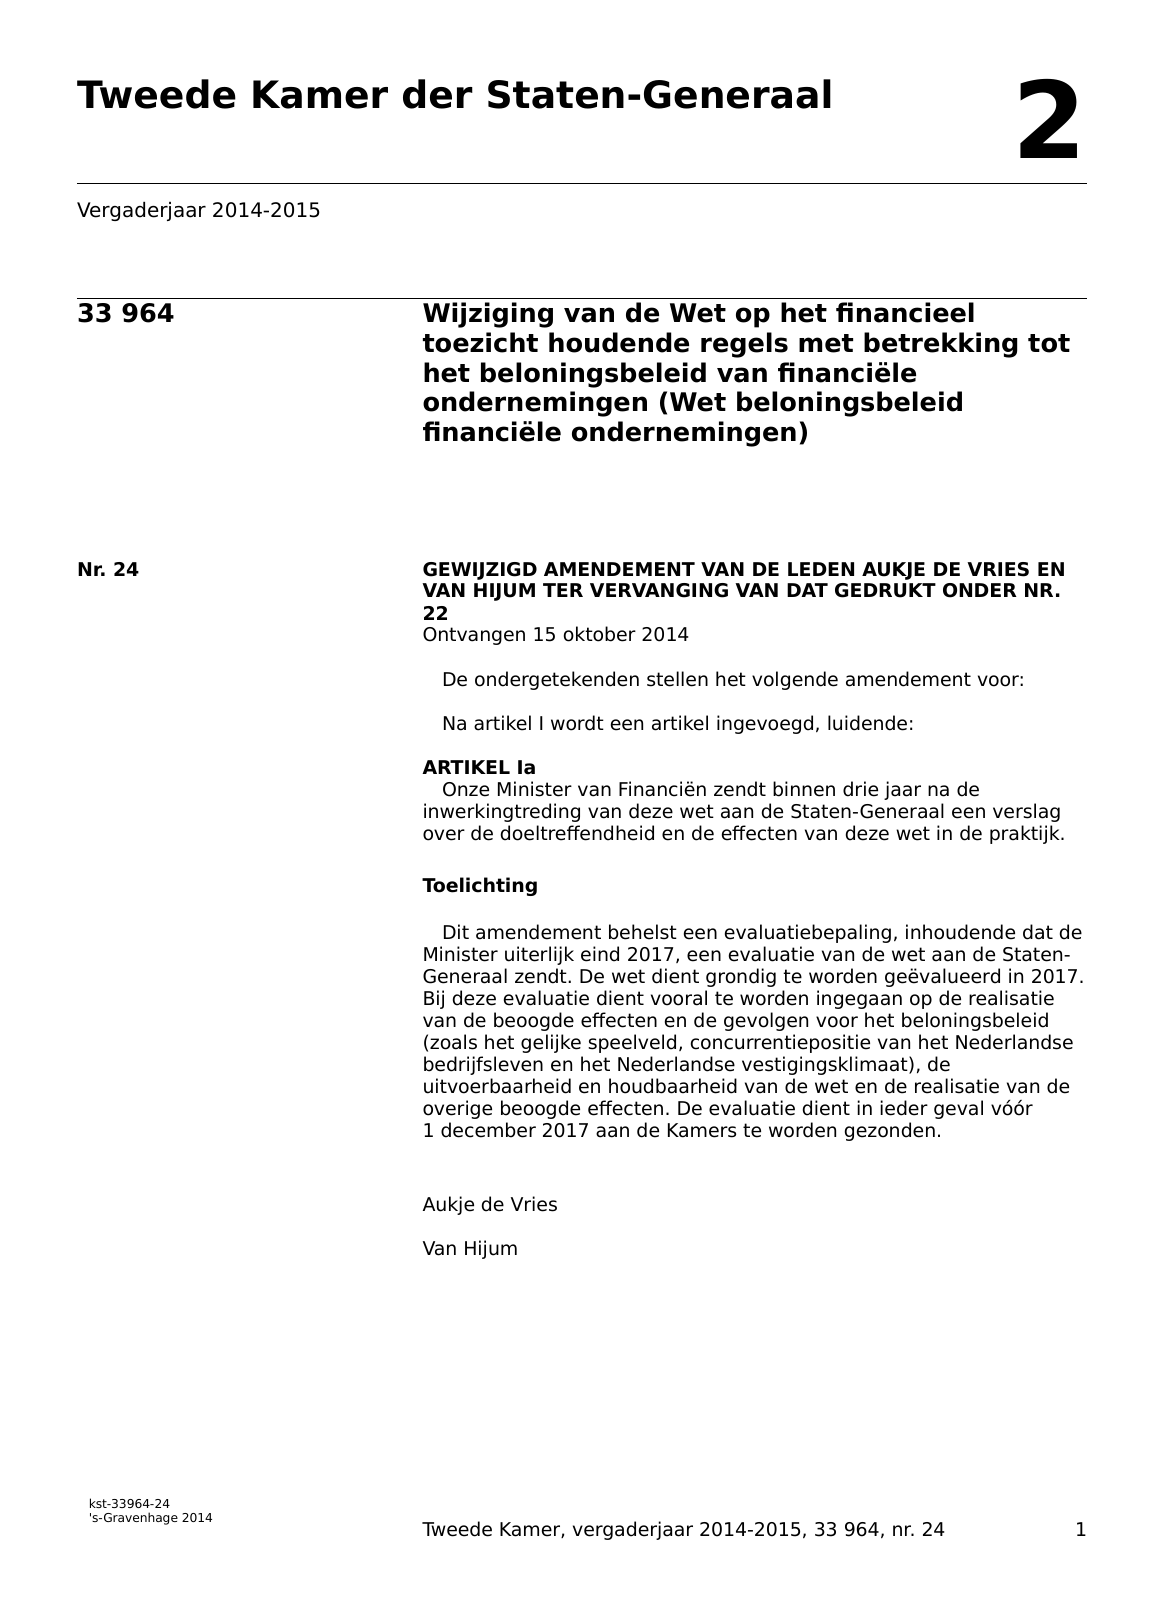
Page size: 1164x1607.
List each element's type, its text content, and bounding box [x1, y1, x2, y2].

subtitle 33 964 Wijziging van de Wet op het financieel toezicht houdende regels met betrekking tot het beloningsbeleid van financiële ondernemingen (Wet beloningsbeleid financiële ondernemingen) [77, 299, 1087, 447]
table_header Tweede Kamer der Staten-Generaal [77, 59, 886, 183]
text Aukje de Vries Van Hijum [422, 1172, 1087, 1259]
text Ontvangen 15 oktober 2014 [422, 624, 1087, 646]
text Dit amendement behelst een evaluatiebepaling, inhoudende dat de Minister uiterlijk eind 2017, een evaluatie van de wet aan de Staten-Generaal zendt. De wet dient grondig te worden geëvalueerd in 2017. Bij deze evaluatie dient vooral te worden ingegaan op de realisatie van de beoogde effecten en de gevolgen voor het beloningsbeleid (zoals het gelijke speelveld, concurrentiepositie van het Nederlandse bedrijfsleven en het Nederlandse vestigingsklimaat), de uitvoerbaarheid en houdbaarheid van de wet en de realisatie van de overige beoogde effecten. De evaluatie dient in ieder geval vóór 1 december 2017 aan de Kamers te worden gezonden. [422, 922, 1087, 1142]
text De ondergetekenden stellen het volgende amendement voor: [422, 668, 1087, 691]
table_header 2 [886, 59, 1087, 183]
table_cell Vergaderjaar 2014-2015 [77, 184, 1087, 298]
subtitle ARTIKEL Ia [422, 757, 1087, 779]
subtitle Nr. 24 GEWIJZIGD AMENDEMENT VAN DE LEDEN AUKJE DE VRIES EN VAN HIJUM TER VERVANGING VAN DAT GEDRUKT ONDER NR. 22 [77, 558, 1087, 624]
subtitle Toelichting [422, 875, 1087, 897]
text Na artikel I wordt een artikel ingevoegd, luidende: [422, 713, 1087, 735]
text Onze Minister van Financiën zendt binnen drie jaar na de inwerkingtreding van deze wet aan de Staten-Generaal een verslag over de doeltreffendheid en de effecten van deze wet in de praktijk. [422, 779, 1087, 845]
text 's-Gravenhage 2014 [88, 1511, 323, 1525]
text kst-33964-24 [88, 1497, 323, 1511]
